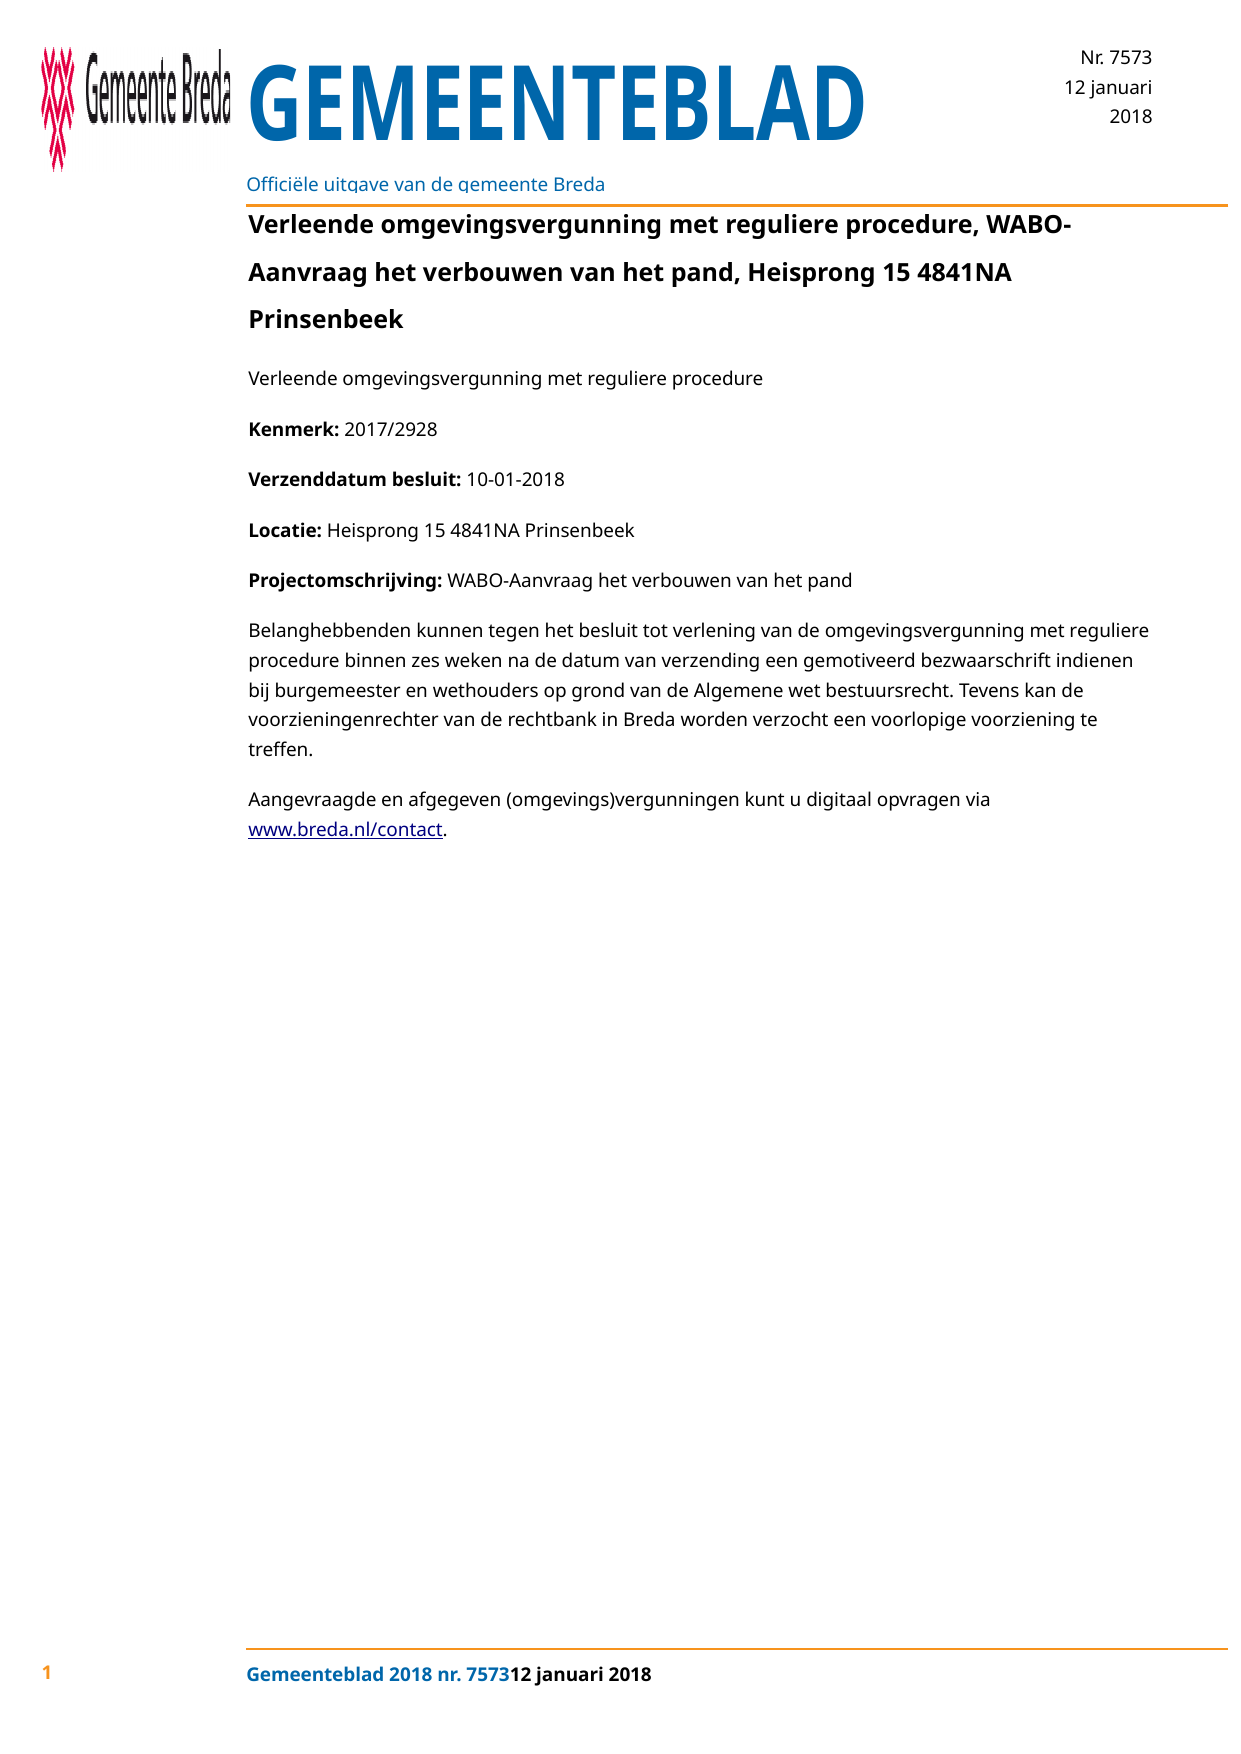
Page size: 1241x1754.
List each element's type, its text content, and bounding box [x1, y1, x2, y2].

text Verleende omgevingsvergunning met reguliere procedure [248, 366, 1152, 391]
text Projectomschrijving: WABO-Aanvraag het verbouwen van het pand [248, 567, 1152, 593]
text Verleende omgevingsvergunning met reguliere procedure, WABO-Aanvraag het verbouwen van het pand, Heisprong 15 4841NA Prinsenbeek [248, 207, 1152, 336]
text Verzenddatum besluit: 10-01-2018 [248, 466, 1152, 492]
picture [41, 47, 231, 172]
text Locatie: Heisprong 15 4841NA Prinsenbeek [248, 517, 1152, 542]
text Kenmerk: 2017/2928 [248, 416, 1152, 442]
text Belanghebbenden kunnen tegen het besluit tot verlening van de omgevingsvergunning met reguliere procedure binnen zes weken na de datum van verzending een gemotiveerd bezwaarschrift indienen bij burgemeester en wethouders op grond van de Algemene wet bestuursrecht. Tevens kan de voorzieningenrechter van de rechtbank in Breda worden verzocht een voorlopige voorziening te treffen. [248, 618, 1152, 762]
text Aangevraagde en afgegeven (omgevings)vergunningen kunt u digitaal opvragen via www.breda.nl/contact. [248, 786, 1152, 842]
